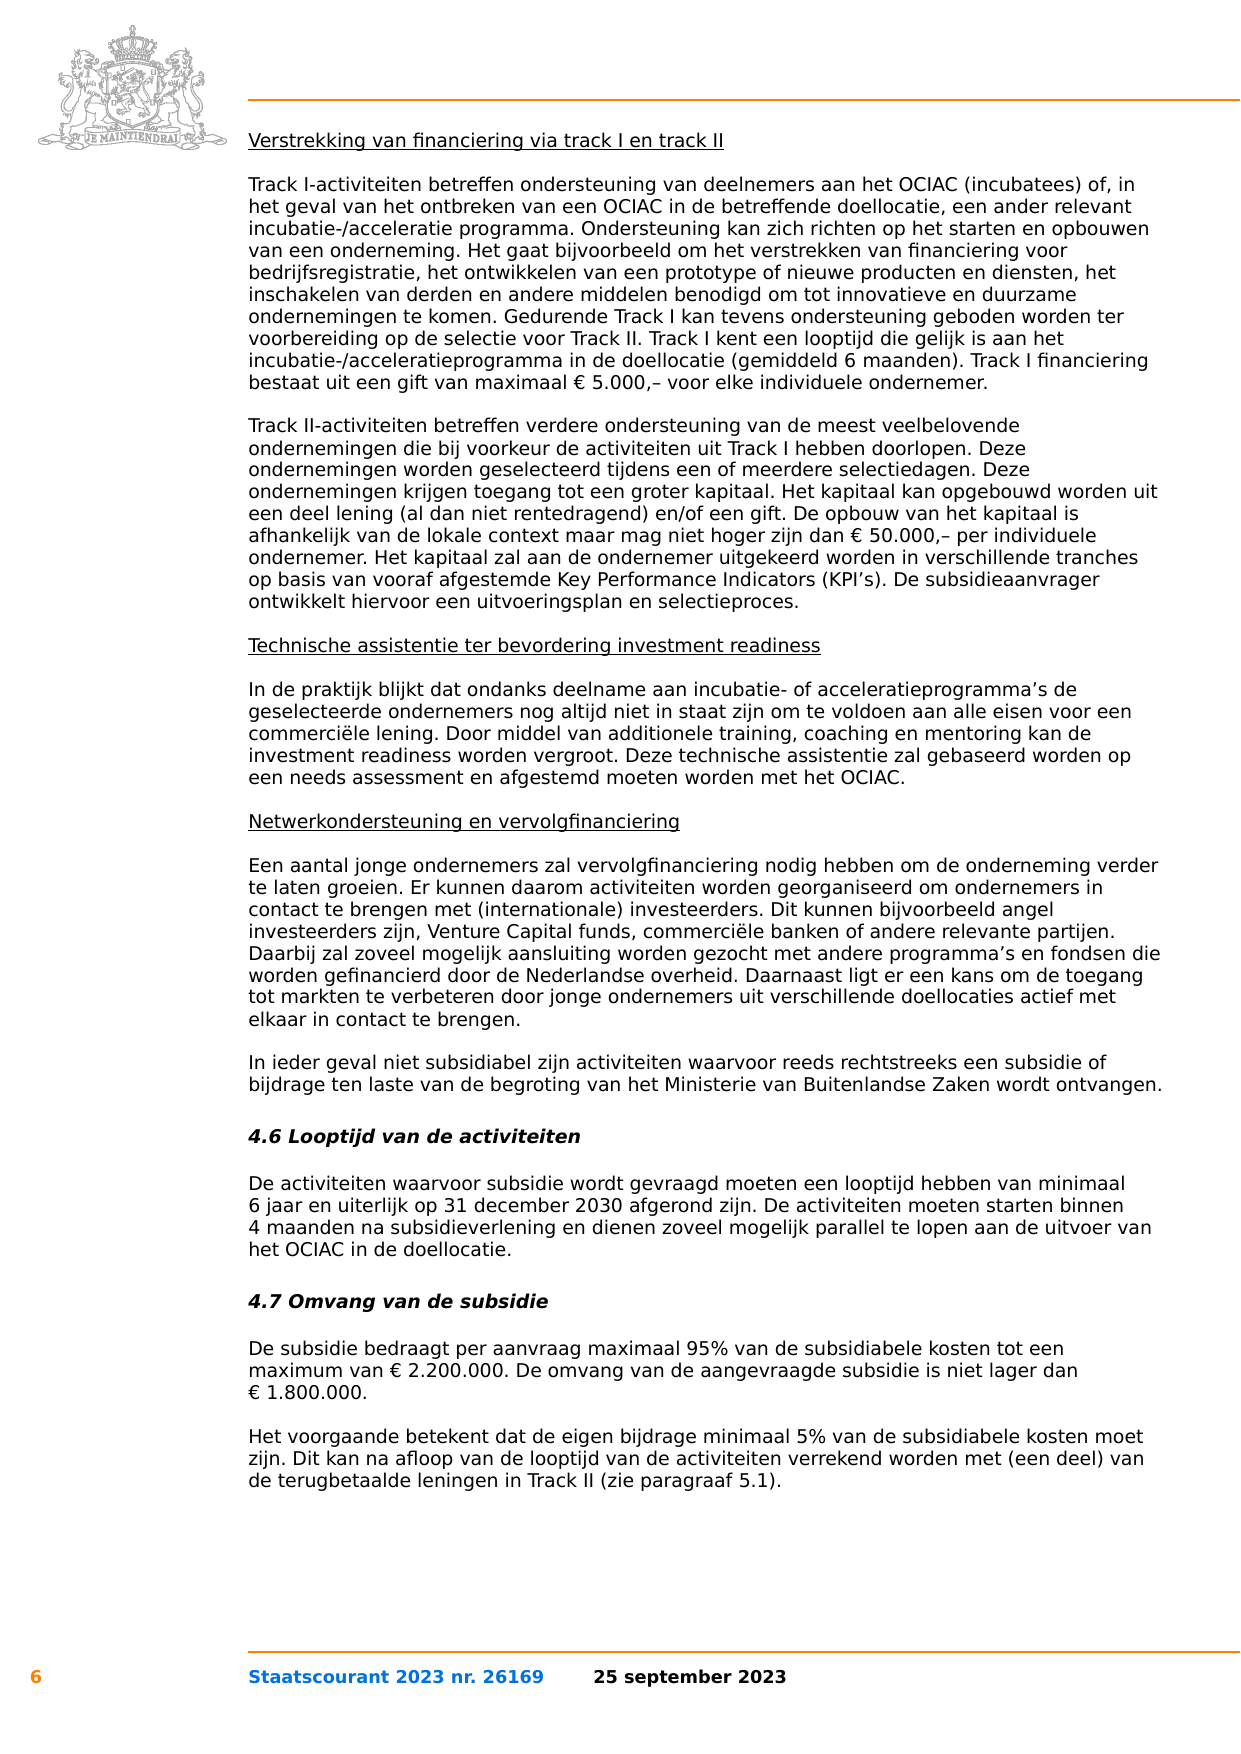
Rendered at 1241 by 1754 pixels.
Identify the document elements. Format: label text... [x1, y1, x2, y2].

subtitle 4.7 Omvang van de subsidie [248, 1291, 1163, 1313]
text De subsidie bedraagt per aanvraag maximaal 95% van de subsidiabele kosten tot een maximum van € 2.200.000. De omvang van de aangevraagde subsidie is niet lager dan € 1.800.000. [248, 1338, 1163, 1404]
text Track I-activiteiten betreffen ondersteuning van deelnemers aan het OCIAC (incubatees) of, in het geval van het ontbreken van een OCIAC in de betreffende doellocatie, een ander relevant incubatie-/acceleratie programma. Ondersteuning kan zich richten op het starten en opbouwen van een onderneming. Het gaat bijvoorbeeld om het verstrekken van financiering voor bedrijfsregistratie, het ontwikkelen van een prototype of nieuwe producten en diensten, het inschakelen van derden en andere middelen benodigd om tot innovatieve en duurzame ondernemingen te komen. Gedurende Track I kan tevens ondersteuning geboden worden ter voorbereiding op de selectie voor Track II. Track I kent een looptijd die gelijk is aan het incubatie-/acceleratieprogramma in de doellocatie (gemiddeld 6 maanden). Track I financiering bestaat uit een gift van maximaal € 5.000,– voor elke individuele ondernemer. [248, 174, 1163, 393]
text De activiteiten waarvoor subsidie wordt gevraagd moeten een looptijd hebben van minimaal 6 jaar en uiterlijk op 31 december 2030 afgerond zijn. De activiteiten moeten starten binnen 4 maanden na subsidieverlening en dienen zoveel mogelijk parallel te lopen aan de uitvoer van het OCIAC in de doellocatie. [248, 1173, 1163, 1261]
subtitle Netwerkondersteuning en vervolgfinanciering [248, 811, 1163, 833]
text In ieder geval niet subsidiabel zijn activiteiten waarvoor reeds rechtstreeks een subsidie of bijdrage ten laste van de begroting van het Ministerie van Buitenlandse Zaken wordt ontvangen. [248, 1052, 1163, 1096]
subtitle Technische assistentie ter bevordering investment readiness [248, 635, 1163, 657]
subtitle Verstrekking van financiering via track I en track II [248, 130, 1163, 152]
text Het voorgaande betekent dat de eigen bijdrage minimaal 5% van de subsidiabele kosten moet zijn. Dit kan na afloop van de looptijd van de activiteiten verrekend worden met (een deel) van de terugbetaalde leningen in Track II (zie paragraaf 5.1). [248, 1426, 1163, 1492]
text Track II-activiteiten betreffen verdere ondersteuning van de meest veelbelovende ondernemingen die bij voorkeur de activiteiten uit Track I hebben doorlopen. Deze ondernemingen worden geselecteerd tijdens een of meerdere selectiedagen. Deze ondernemingen krijgen toegang tot een groter kapitaal. Het kapitaal kan opgebouwd worden uit een deel lening (al dan niet rentedragend) en/of een gift. De opbouw van het kapitaal is afhankelijk van de lokale context maar mag niet hoger zijn dan € 50.000,– per individuele ondernemer. Het kapitaal zal aan de ondernemer uitgekeerd worden in verschillende tranches op basis van vooraf afgestemde Key Performance Indicators (KPI’s). De subsidieaanvrager ontwikkelt hiervoor een uitvoeringsplan en selectieproces. [248, 415, 1163, 613]
picture [38, 25, 227, 150]
text Een aantal jonge ondernemers zal vervolgfinanciering nodig hebben om de onderneming verder te laten groeien. Er kunnen daarom activiteiten worden georganiseerd om ondernemers in contact te brengen met (internationale) investeerders. Dit kunnen bijvoorbeeld angel investeerders zijn, Venture Capital funds, commerciële banken of andere relevante partijen. Daarbij zal zoveel mogelijk aansluiting worden gezocht met andere programma’s en fondsen die worden gefinancierd door de Nederlandse overheid. Daarnaast ligt er een kans om de toegang tot markten te verbeteren door jonge ondernemers uit verschillende doellocaties actief met elkaar in contact te brengen. [248, 854, 1163, 1030]
subtitle 4.6 Looptijd van de activiteiten [248, 1126, 1163, 1148]
text In de praktijk blijkt dat ondanks deelname aan incubatie- of acceleratieprogramma’s de geselecteerde ondernemers nog altijd niet in staat zijn om te voldoen aan alle eisen voor een commerciële lening. Door middel van additionele training, coaching en mentoring kan de investment readiness worden vergroot. Deze technische assistentie zal gebaseerd worden op een needs assessment en afgestemd moeten worden met het OCIAC. [248, 679, 1163, 789]
